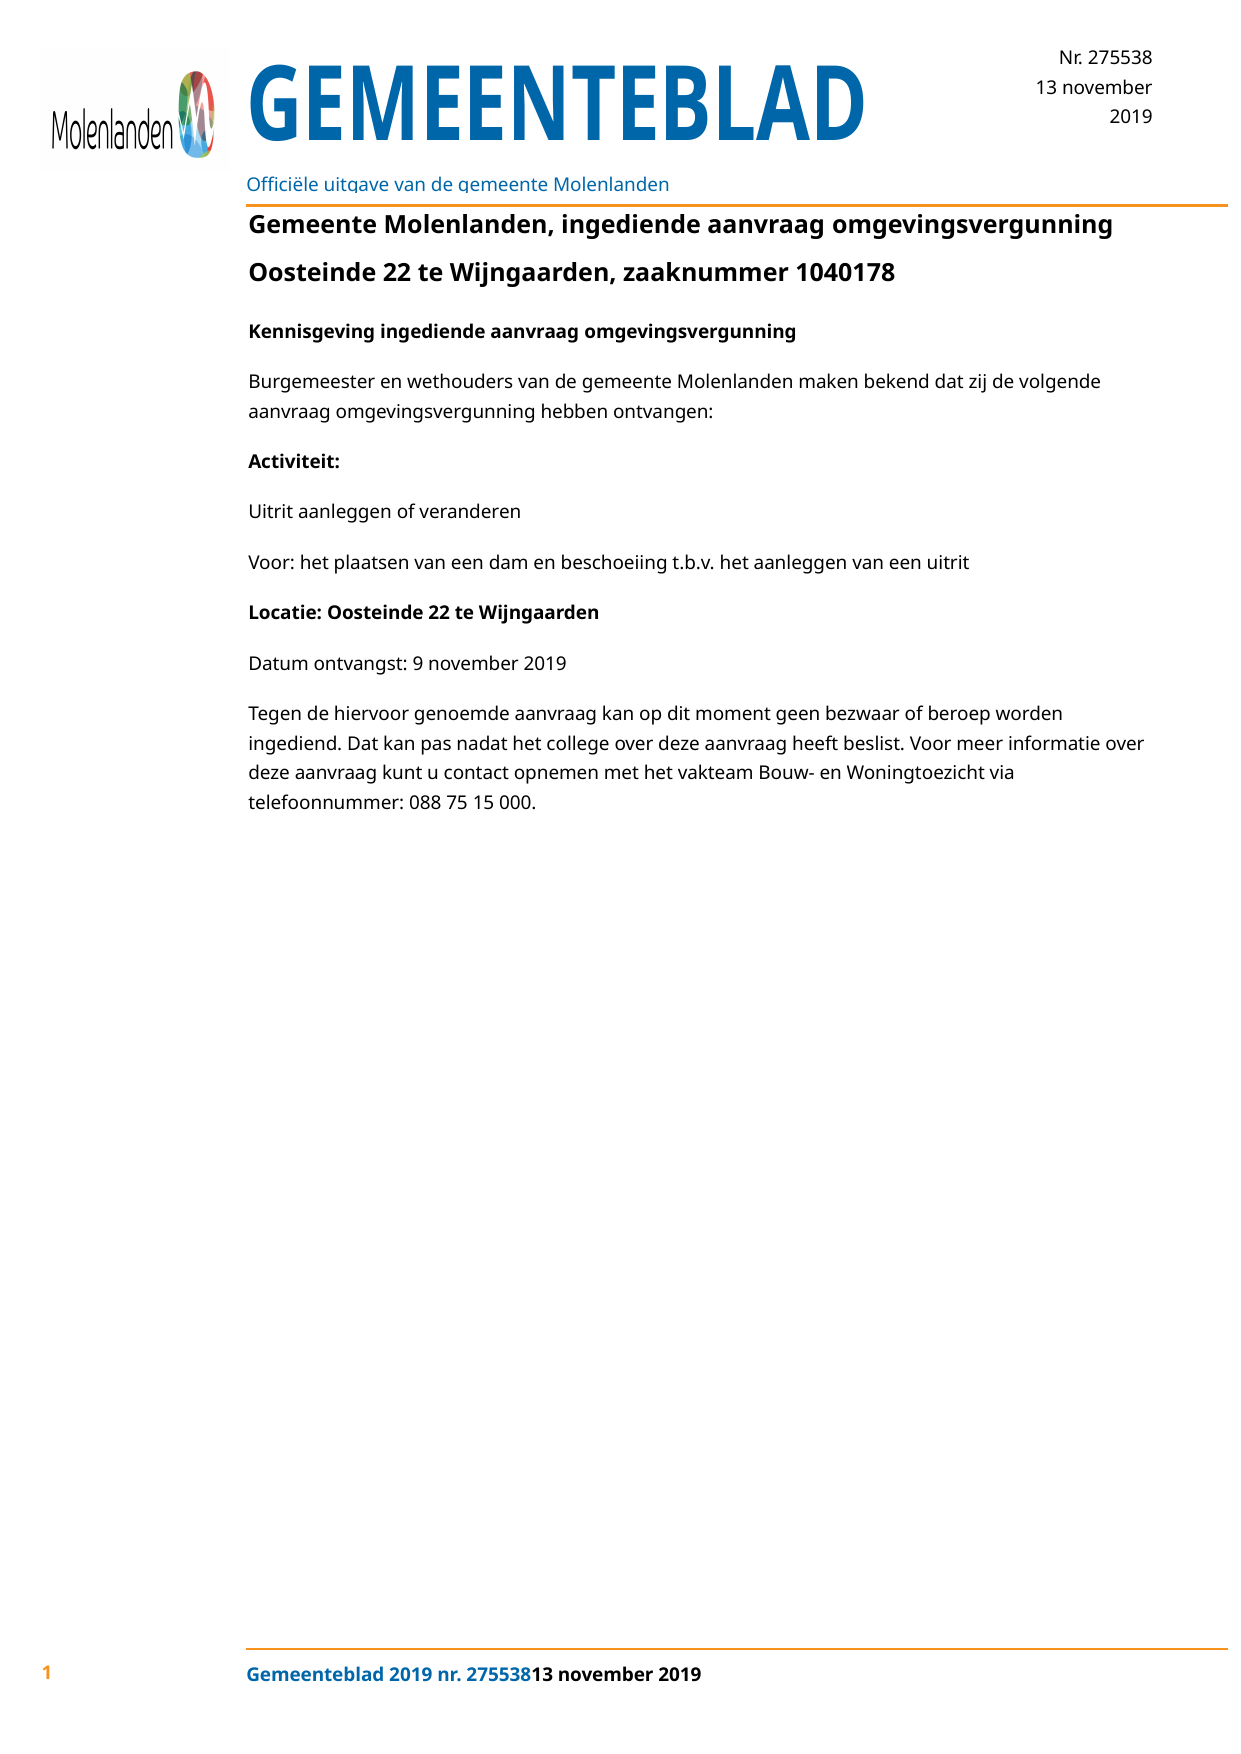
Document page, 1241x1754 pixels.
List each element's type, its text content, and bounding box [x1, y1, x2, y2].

text Kennisgeving ingediende aanvraag omgevingsvergunning [248, 318, 1152, 344]
text Gemeente Molenlanden, ingediende aanvraag omgevingsvergunning Oosteinde 22 te Wijngaarden, zaaknummer 1040178 [248, 207, 1152, 288]
text Voor: het plaatsen van een dam en beschoeiing t.b.v. het aanleggen van een uitrit [248, 549, 1152, 575]
text Locatie: Oosteinde 22 te Wijngaarden [248, 599, 1152, 625]
text Uitrit aanleggen of veranderen [248, 499, 1152, 524]
picture [41, 47, 231, 172]
text Tegen de hiervoor genoemde aanvraag kan op dit moment geen bezwaar of beroep worden ingediend. Dat kan pas nadat het college over deze aanvraag heeft beslist. Voor meer informatie over deze aanvraag kunt u contact opnemen met het vakteam Bouw- en Woningtoezicht via telefoonnummer: 088 75 15 000. [248, 700, 1152, 815]
text Datum ontvangst: 9 november 2019 [248, 650, 1152, 676]
text Activiteit: [248, 448, 1152, 474]
text Burgemeester en wethouders van de gemeente Molenlanden maken bekend dat zij de volgende aanvraag omgevingsvergunning hebben ontvangen: [248, 368, 1152, 424]
